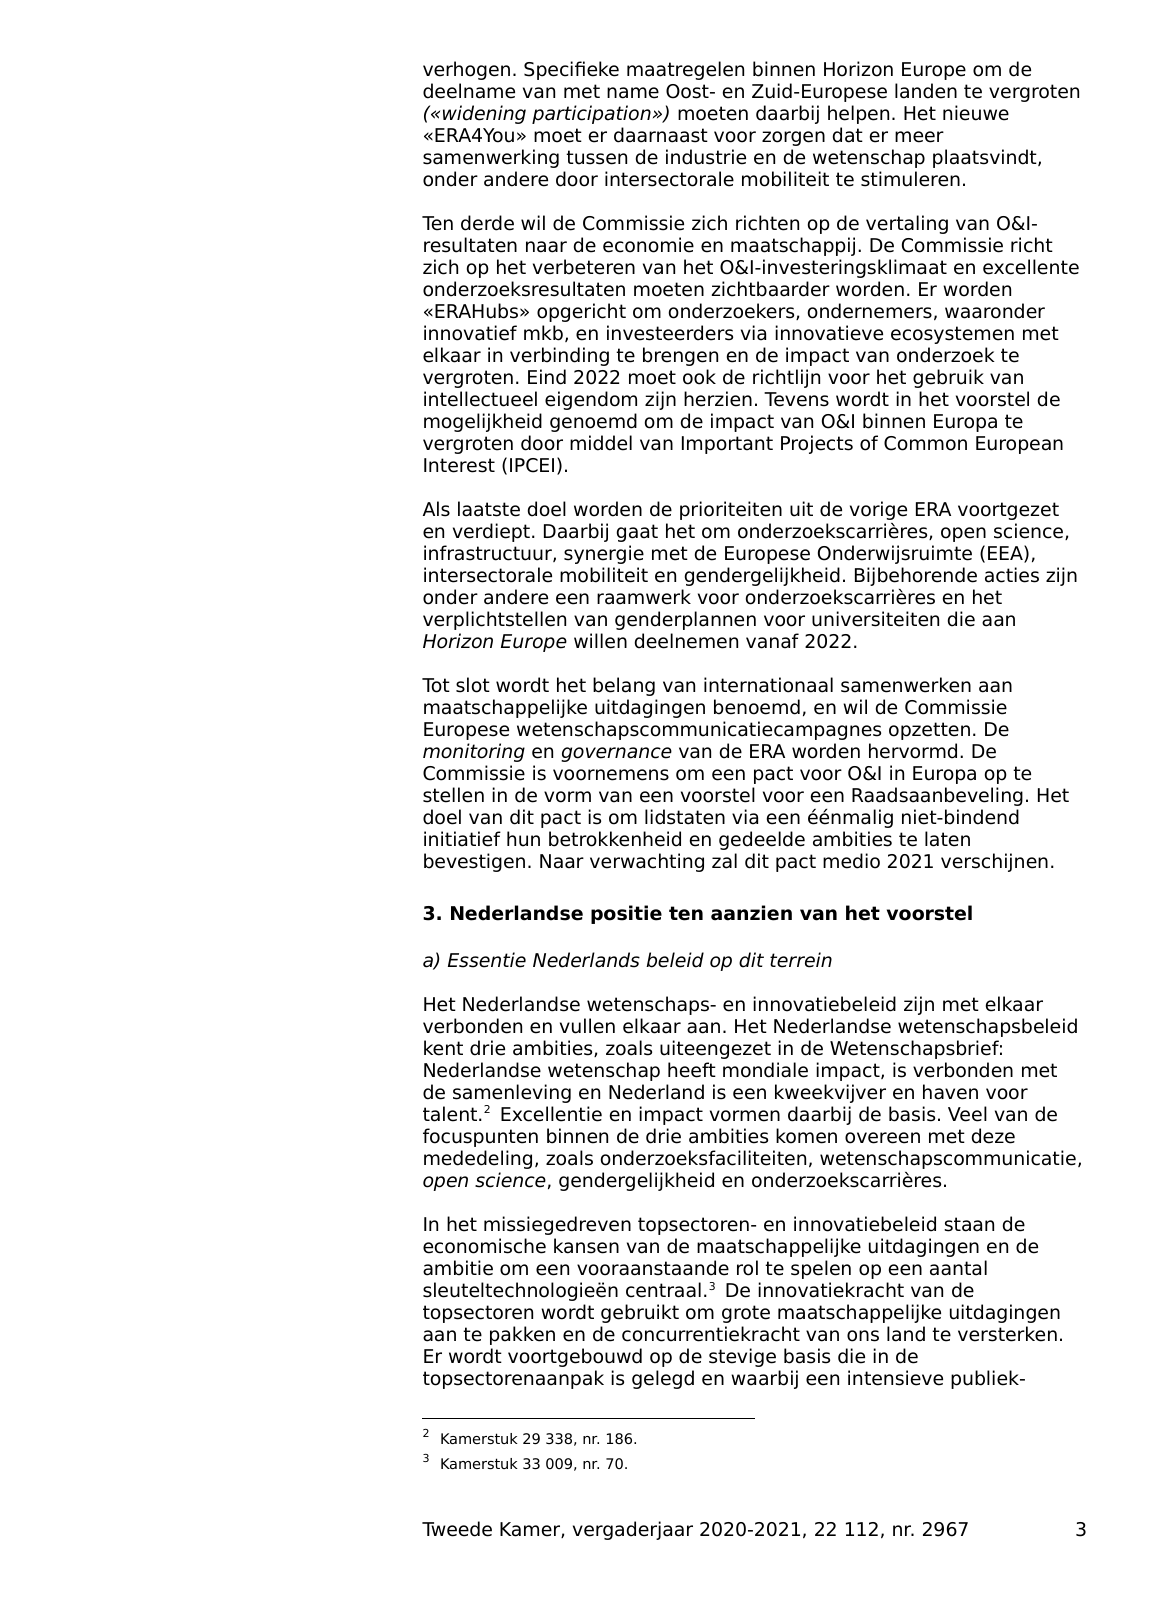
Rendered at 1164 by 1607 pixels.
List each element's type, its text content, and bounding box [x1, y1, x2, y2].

subtitle a) Essentie Nederlands beleid op dit terrein [422, 950, 1087, 972]
text Als laatste doel worden de prioriteiten uit de vorige ERA voortgezet en verdiept. Daarbij gaat het om onderzoekscarrières, open science, infrastructuur, synergie met de Europese Onderwijsruimte (EEA), intersectorale mobiliteit en gendergelijkheid. Bijbehorende acties zijn onder andere een raamwerk voor onderzoekscarrières en het verplichtstellen van genderplannen voor universiteiten die aan Horizon Europe willen deelnemen vanaf 2022. [422, 499, 1087, 653]
subtitle 3. Nederlandse positie ten aanzien van het voorstel [422, 903, 1087, 925]
text Kamerstuk 33 009, nr. 70. [422, 1452, 1087, 1474]
text Tot slot wordt het belang van internationaal samenwerken aan maatschappelijke uitdagingen benoemd, en wil de Commissie Europese wetenschapscommunicatiecampagnes opzetten. De monitoring en governance van de ERA worden hervormd. De Commissie is voornemens om een pact voor O&I in Europa op te stellen in de vorm van een voorstel voor een Raadsaanbeveling. Het doel van dit pact is om lidstaten via een éénmalig niet-bindend initiatief hun betrokkenheid en gedeelde ambities te laten bevestigen. Naar verwachting zal dit pact medio 2021 verschijnen. [422, 675, 1087, 873]
text Het Nederlandse wetenschaps- en innovatiebeleid zijn met elkaar verbonden en vullen elkaar aan. Het Nederlandse wetenschapsbeleid kent drie ambities, zoals uiteengezet in de Wetenschapsbrief: Nederlandse wetenschap heeft mondiale impact, is verbonden met de samenleving en Nederland is een kweekvijver en haven voor talent. Excellentie en impact vormen daarbij de basis. Veel van de focuspunten binnen de drie ambities komen overeen met deze mededeling, zoals onderzoeksfaciliteiten, wetenschapscommunicatie, open science, gendergelijkheid en onderzoekscarrières. [422, 994, 1087, 1192]
text In het missiegedreven topsectoren- en innovatiebeleid staan de economische kansen van de maatschappelijke uitdagingen en de ambitie om een vooraanstaande rol te spelen op een aantal sleuteltechnologieën centraal. De innovatiekracht van de topsectoren wordt gebruikt om grote maatschappelijke uitdagingen aan te pakken en de concurrentiekracht van ons land te versterken. Er wordt voortgebouwd op de stevige basis die in de topsectorenaanpak is gelegd en waarbij een intensieve publiek- [422, 1214, 1087, 1390]
text Ten derde wil de Commissie zich richten op de vertaling van O&I-resultaten naar de economie en maatschappij. De Commissie richt zich op het verbeteren van het O&I-investeringsklimaat en excellente onderzoeksresultaten moeten zichtbaarder worden. Er worden «ERAHubs» opgericht om onderzoekers, ondernemers, waaronder innovatief mkb, en investeerders via innovatieve ecosystemen met elkaar in verbinding te brengen en de impact van onderzoek te vergroten. Eind 2022 moet ook de richtlijn voor het gebruik van intellectueel eigendom zijn herzien. Tevens wordt in het voorstel de mogelijkheid genoemd om de impact van O&I binnen Europa te vergroten door middel van Important Projects of Common European Interest (IPCEI). [422, 213, 1087, 477]
text verhogen. Specifieke maatregelen binnen Horizon Europe om de deelname van met name Oost- en Zuid-Europese landen te vergroten («widening participation») moeten daarbij helpen. Het nieuwe «ERA4You» moet er daarnaast voor zorgen dat er meer samenwerking tussen de industrie en de wetenschap plaatsvindt, onder andere door intersectorale mobiliteit te stimuleren. [422, 59, 1087, 191]
text Kamerstuk 29 338, nr. 186. [422, 1427, 1087, 1449]
